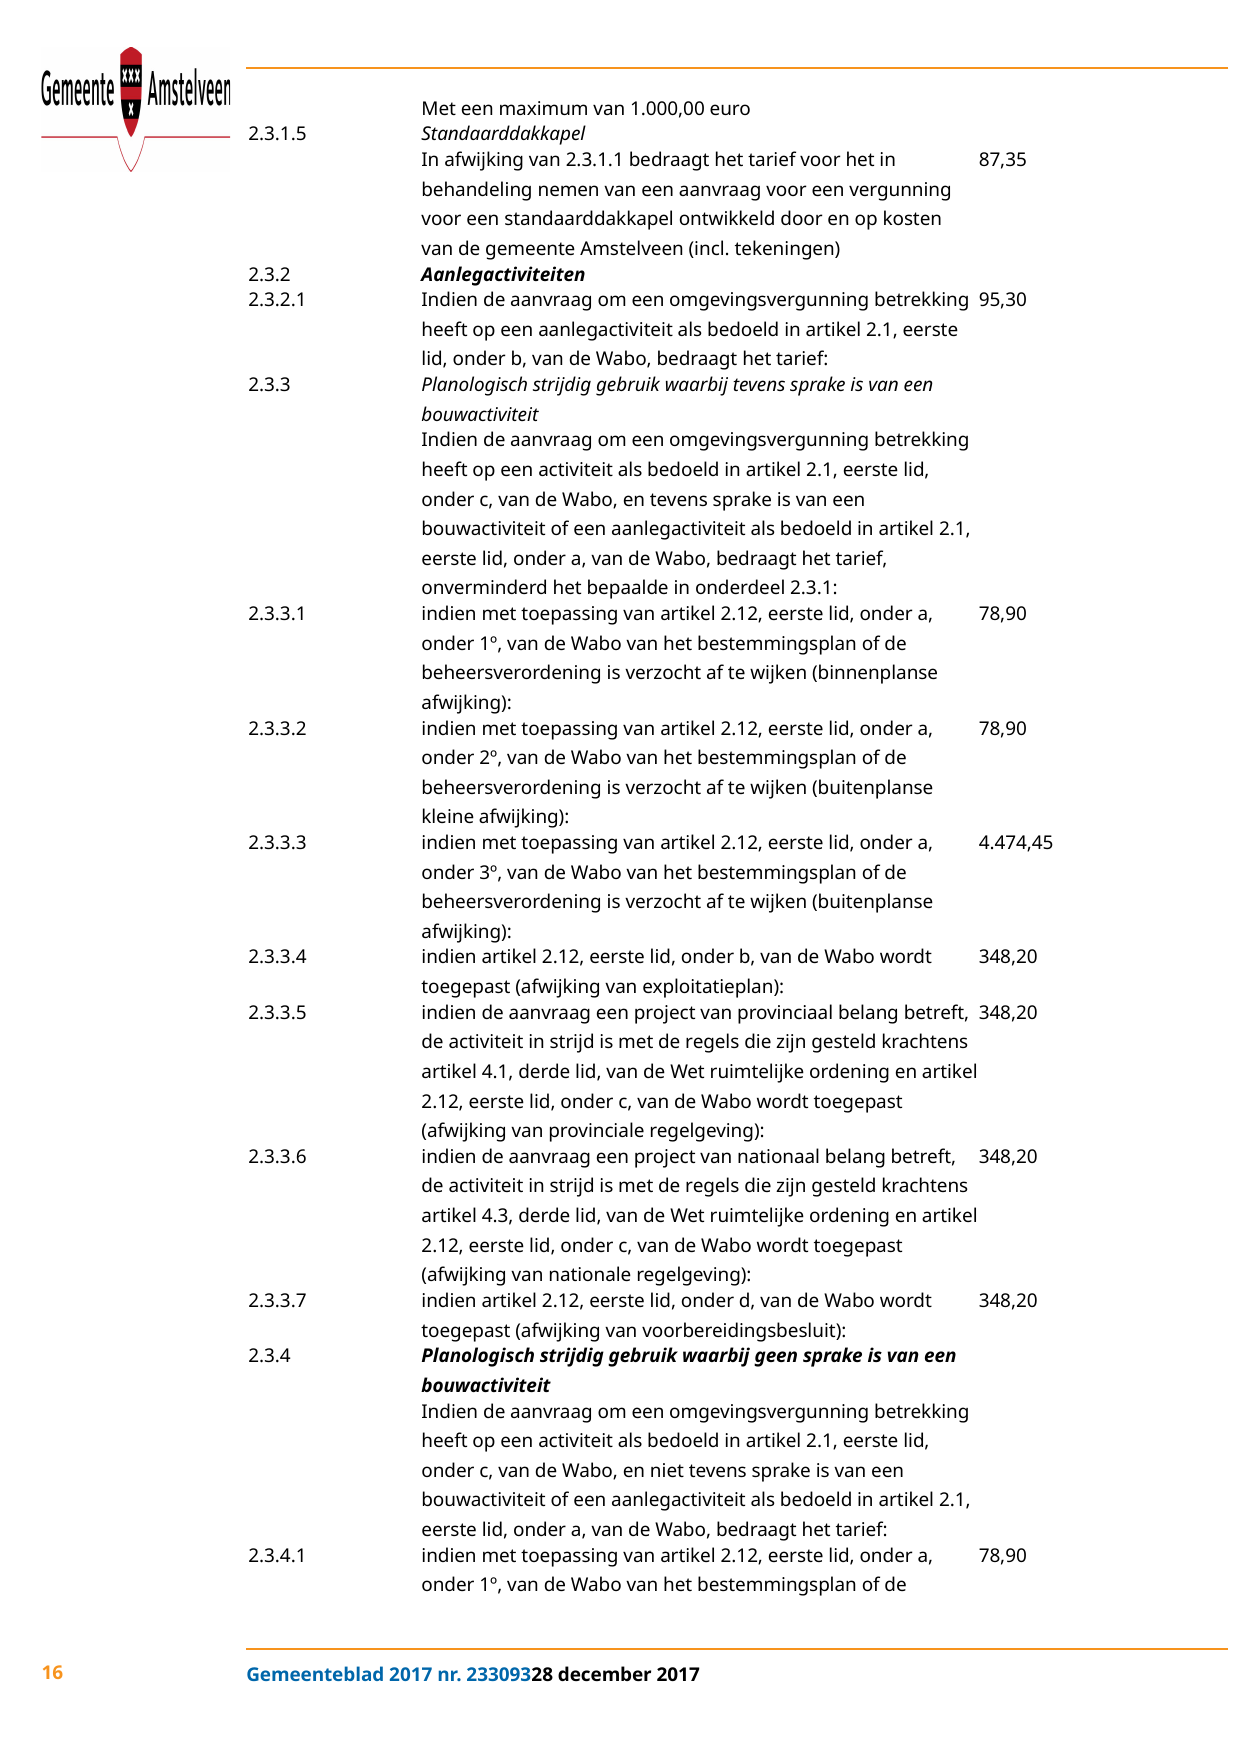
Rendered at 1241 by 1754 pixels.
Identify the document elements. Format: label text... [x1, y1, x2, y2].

table_cell 2.3.3.7 [248, 1287, 421, 1342]
table_cell 2.3.3 [248, 371, 421, 427]
table_cell [979, 261, 1152, 286]
table_cell 2.3.2 [248, 261, 421, 286]
table_cell [979, 1343, 1152, 1398]
table_cell indien met toepassing van artikel 2.12, eerste lid, onder a, onder 1º, van de Wabo van het bestemmingsplan of de [421, 1542, 978, 1597]
table_cell 2.3.3.2 [248, 715, 421, 829]
table_cell [979, 427, 1152, 600]
table_cell 95,30 [979, 286, 1152, 371]
table_cell 348,20 [979, 944, 1152, 999]
table_cell 2.3.4.1 [248, 1542, 421, 1597]
table_cell In afwijking van 2.3.1.1 bedraagt het tarief voor het in behandeling nemen van een aanvraag voor een vergunning voor een standaarddakkapel ontwikkeld door en op kosten van de gemeente Amstelveen (incl. tekeningen) [421, 146, 978, 261]
table_cell 4.474,45 [979, 829, 1152, 944]
table_cell indien artikel 2.12, eerste lid, onder b, van de Wabo wordt toegepast (afwijking van exploitatieplan): [421, 944, 978, 999]
table_cell 348,20 [979, 1287, 1152, 1342]
table_cell indien de aanvraag een project van provinciaal belang betreft, de activiteit in strijd is met de regels die zijn gesteld krachtens artikel 4.1, derde lid, van de Wet ruimtelijke ordening en artikel 2.12, eerste lid, onder c, van de Wabo wordt toegepast (afwijking van provinciale regelgeving): [421, 999, 978, 1143]
table_cell indien met toepassing van artikel 2.12, eerste lid, onder a, onder 2º, van de Wabo van het bestemmingsplan of de beheersverordening is verzocht af te wijken (buitenplanse kleine afwijking): [421, 715, 978, 829]
table_cell Planologisch strijdig gebruik waarbij tevens sprake is van een bouwactiviteit [421, 371, 978, 427]
table_cell [979, 371, 1152, 427]
table_cell [979, 121, 1152, 146]
table_cell Aanlegactiviteiten [421, 261, 978, 286]
table_cell 2.3.3.4 [248, 944, 421, 999]
table_cell 2.3.3.1 [248, 600, 421, 715]
table_cell [248, 1398, 421, 1542]
table_cell indien de aanvraag een project van nationaal belang betreft, de activiteit in strijd is met de regels die zijn gesteld krachtens artikel 4.3, derde lid, van de Wet ruimtelijke ordening en artikel 2.12, eerste lid, onder c, van de Wabo wordt toegepast (afwijking van nationale regelgeving): [421, 1143, 978, 1287]
table_cell [248, 146, 421, 261]
table_cell 78,90 [979, 715, 1152, 829]
table_cell Indien de aanvraag om een omgevingsvergunning betrekking heeft op een aanlegactiviteit als bedoeld in artikel 2.1, eerste lid, onder b, van de Wabo, bedraagt het tarief: [421, 286, 978, 371]
table_cell 87,35 [979, 146, 1152, 261]
table_cell Met een maximum van 1.000,00 euro [421, 95, 978, 121]
table_cell [979, 95, 1152, 121]
table_cell Planologisch strijdig gebruik waarbij geen sprake is van een bouwactiviteit [421, 1343, 978, 1398]
table_cell [248, 95, 421, 121]
table_cell 78,90 [979, 1542, 1152, 1597]
table_cell Indien de aanvraag om een omgevingsvergunning betrekking heeft op een activiteit als bedoeld in artikel 2.1, eerste lid, onder c, van de Wabo, en tevens sprake is van een bouwactiviteit of een aanlegactiviteit als bedoeld in artikel 2.1, eerste lid, onder a, van de Wabo, bedraagt het tarief, onverminderd het bepaalde in onderdeel 2.3.1: [421, 427, 978, 600]
table_cell indien met toepassing van artikel 2.12, eerste lid, onder a, onder 3º, van de Wabo van het bestemmingsplan of de beheersverordening is verzocht af te wijken (buitenplanse afwijking): [421, 829, 978, 944]
table_cell 2.3.3.6 [248, 1143, 421, 1287]
table_cell 348,20 [979, 1143, 1152, 1287]
table_cell indien met toepassing van artikel 2.12, eerste lid, onder a, onder 1º, van de Wabo van het bestemmingsplan of de beheersverordening is verzocht af te wijken (binnenplanse afwijking): [421, 600, 978, 715]
table_cell [979, 1398, 1152, 1542]
table_cell 2.3.1.5 [248, 121, 421, 146]
table_cell 2.3.3.3 [248, 829, 421, 944]
table_cell indien artikel 2.12, eerste lid, onder d, van de Wabo wordt toegepast (afwijking van voorbereidingsbesluit): [421, 1287, 978, 1342]
table_cell Standaarddakkapel [421, 121, 978, 146]
table_cell [248, 427, 421, 600]
table_cell 2.3.4 [248, 1343, 421, 1398]
table_cell 348,20 [979, 999, 1152, 1143]
picture [41, 47, 231, 172]
table_cell 78,90 [979, 600, 1152, 715]
table_cell 2.3.2.1 [248, 286, 421, 371]
table_cell 2.3.3.5 [248, 999, 421, 1143]
table_cell Indien de aanvraag om een omgevingsvergunning betrekking heeft op een activiteit als bedoeld in artikel 2.1, eerste lid, onder c, van de Wabo, en niet tevens sprake is van een bouwactiviteit of een aanlegactiviteit als bedoeld in artikel 2.1, eerste lid, onder a, van de Wabo, bedraagt het tarief: [421, 1398, 978, 1542]
